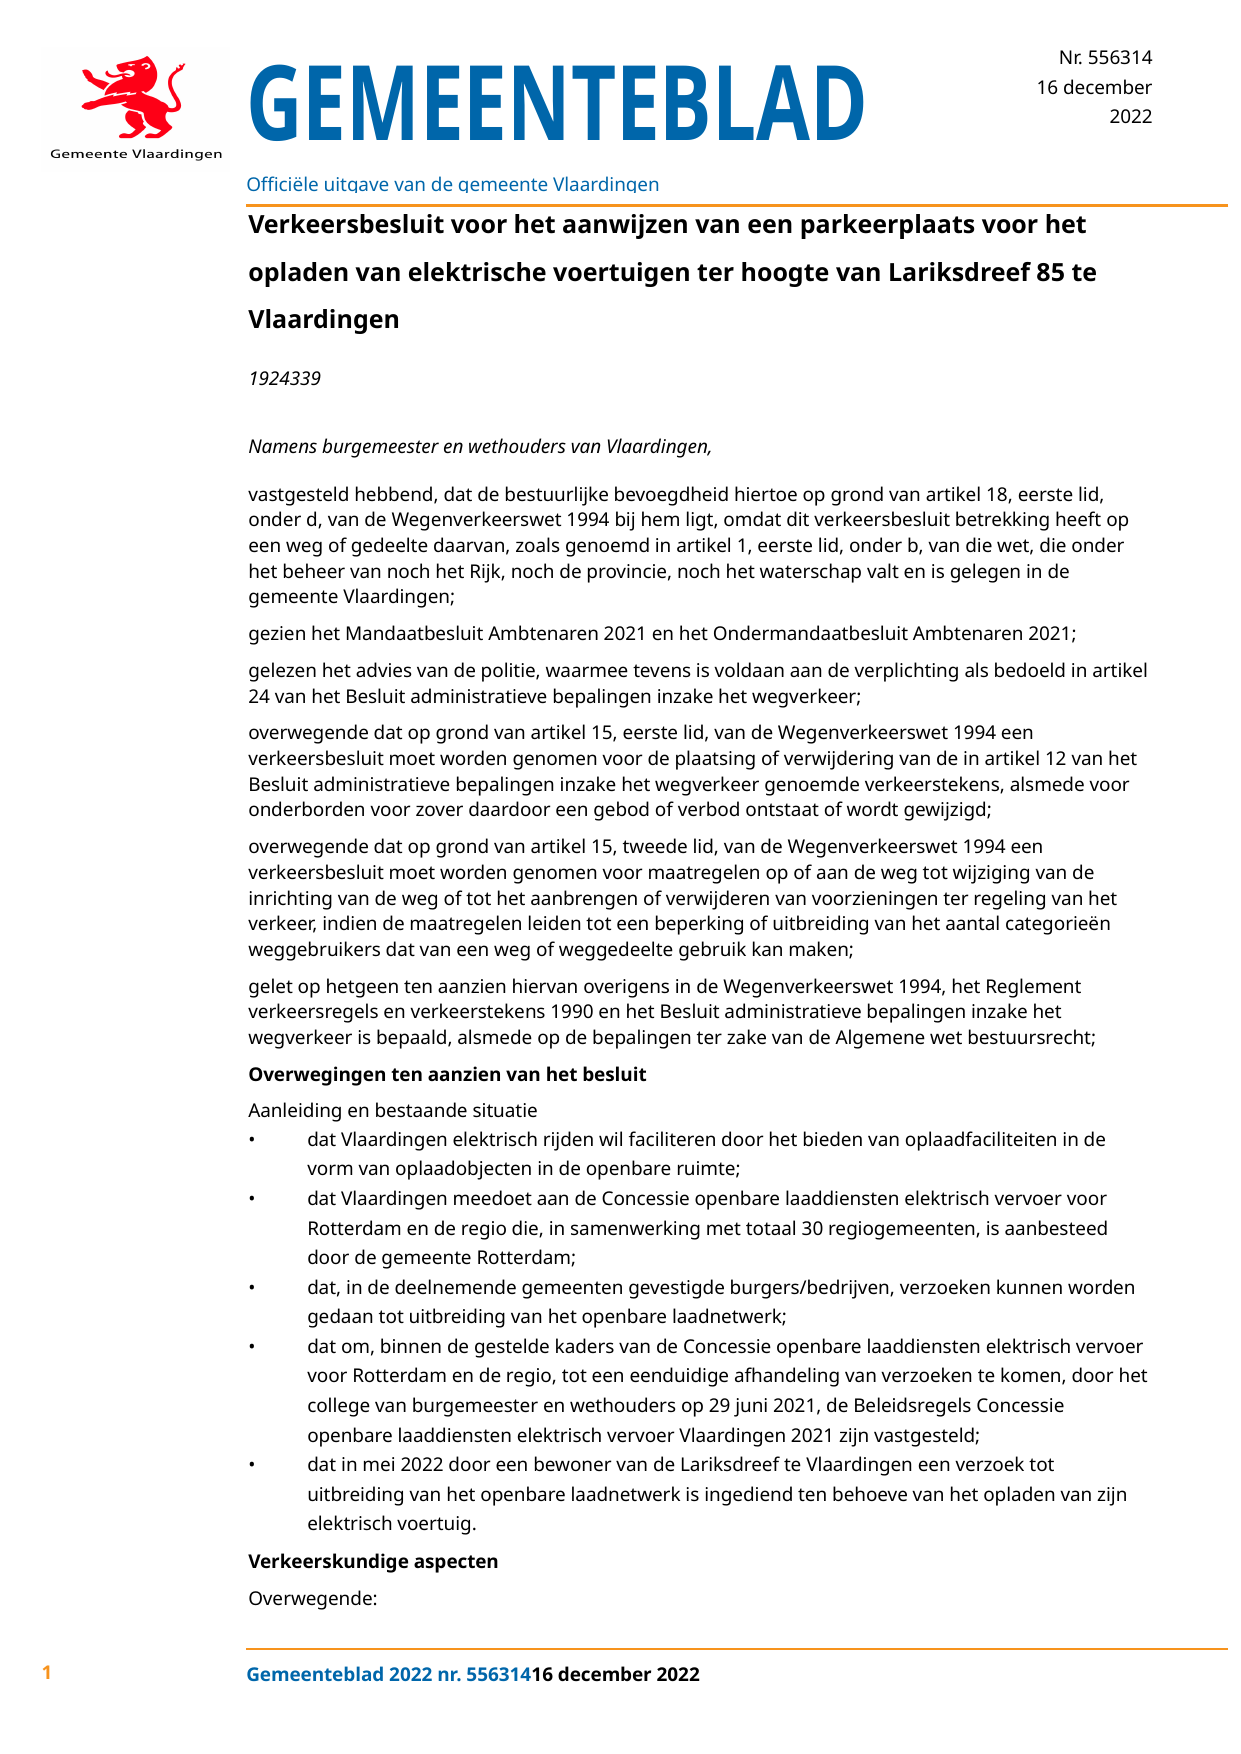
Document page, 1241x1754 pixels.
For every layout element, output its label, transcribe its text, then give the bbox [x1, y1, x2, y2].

text overwegende dat op grond van artikel 15, tweede lid, van de Wegenverkeerswet 1994 een verkeersbesluit moet worden genomen voor maatregelen op of aan de weg tot wijziging van de inrichting van de weg of tot het aanbrengen of verwijderen van voorzieningen ter regeling van het verkeer, indien de maatregelen leiden tot een beperking of uitbreiding van het aantal categorieën weggebruikers dat van een weg of weggedeelte gebruik kan maken; [248, 833, 1152, 962]
text Overwegende: [248, 1585, 1152, 1611]
text gelezen het advies van de politie, waarmee tevens is voldaan aan de verplichting als bedoeld in artikel 24 van het Besluit administratieve bepalingen inzake het wegverkeer; [248, 657, 1152, 708]
list dat, in de deelnemende gemeenten gevestigde burgers/bedrijven, verzoeken kunnen worden gedaan tot uitbreiding van het openbare laadnetwerk; [248, 1274, 1152, 1329]
list dat Vlaardingen elektrisch rijden wil faciliteren door het bieden van oplaadfaciliteiten in de vorm van oplaadobjecten in de openbare ruimte; [248, 1126, 1152, 1181]
list dat in mei 2022 door een bewoner van de Lariksdreef te Vlaardingen een verzoek tot uitbreiding van het openbare laadnetwerk is ingediend ten behoeve van het opladen van zijn elektrisch voertuig. [248, 1451, 1152, 1536]
text Aanleiding en bestaande situatie [248, 1098, 1152, 1123]
text Namens burgemeester en wethouders van Vlaardingen, [248, 433, 1152, 459]
list dat Vlaardingen meedoet aan de Concessie openbare laaddiensten elektrisch vervoer voor Rotterdam en de regio die, in samenwerking met totaal 30 regiogemeenten, is aanbesteed door de gemeente Rotterdam; [248, 1185, 1152, 1270]
text gelet op hetgeen ten aanzien hiervan overigens in de Wegenverkeerswet 1994, het Reglement verkeersregels en verkeerstekens 1990 en het Besluit administratieve bepalingen inzake het wegverkeer is bepaald, alsmede op de bepalingen ter zake van de Algemene wet bestuursrecht; [248, 973, 1152, 1050]
text Overwegingen ten aanzien van het besluit [248, 1061, 1152, 1087]
list dat om, binnen de gestelde kaders van de Concessie openbare laaddiensten elektrisch vervoer voor Rotterdam en de regio, tot een eenduidige afhandeling van verzoeken te komen, door het college van burgemeester en wethouders op 29 juni 2021, de Beleidsregels Concessie openbare laaddiensten elektrisch vervoer Vlaardingen 2021 zijn vastgesteld; [248, 1333, 1152, 1448]
text vastgesteld hebbend, dat de bestuurlijke bevoegdheid hiertoe op grond van artikel 18, eerste lid, onder d, van de Wegenverkeerswet 1994 bij hem ligt, omdat dit verkeersbesluit betrekking heeft op een weg of gedeelte daarvan, zoals genoemd in artikel 1, eerste lid, onder b, van die wet, die onder het beheer van noch het Rijk, noch de provincie, noch het waterschap valt en is gelegen in de gemeente Vlaardingen; [248, 481, 1152, 609]
text overwegende dat op grond van artikel 15, eerste lid, van de Wegenverkeerswet 1994 een verkeersbesluit moet worden genomen voor de plaatsing of verwijdering van de in artikel 12 van het Besluit administratieve bepalingen inzake het wegverkeer genoemde verkeerstekens, alsmede voor onderborden voor zover daardoor een gebod of verbod ontstaat of wordt gewijzigd; [248, 719, 1152, 822]
picture [41, 47, 231, 172]
text Verkeerskundige aspecten [248, 1548, 1152, 1574]
text gezien het Mandaatbesluit Ambtenaren 2021 en het Ondermandaatbesluit Ambtenaren 2021; [248, 620, 1152, 646]
text 1924339 [248, 366, 1152, 391]
text Verkeersbesluit voor het aanwijzen van een parkeerplaats voor het opladen van elektrische voertuigen ter hoogte van Lariksdreef 85 te Vlaardingen [248, 207, 1152, 336]
